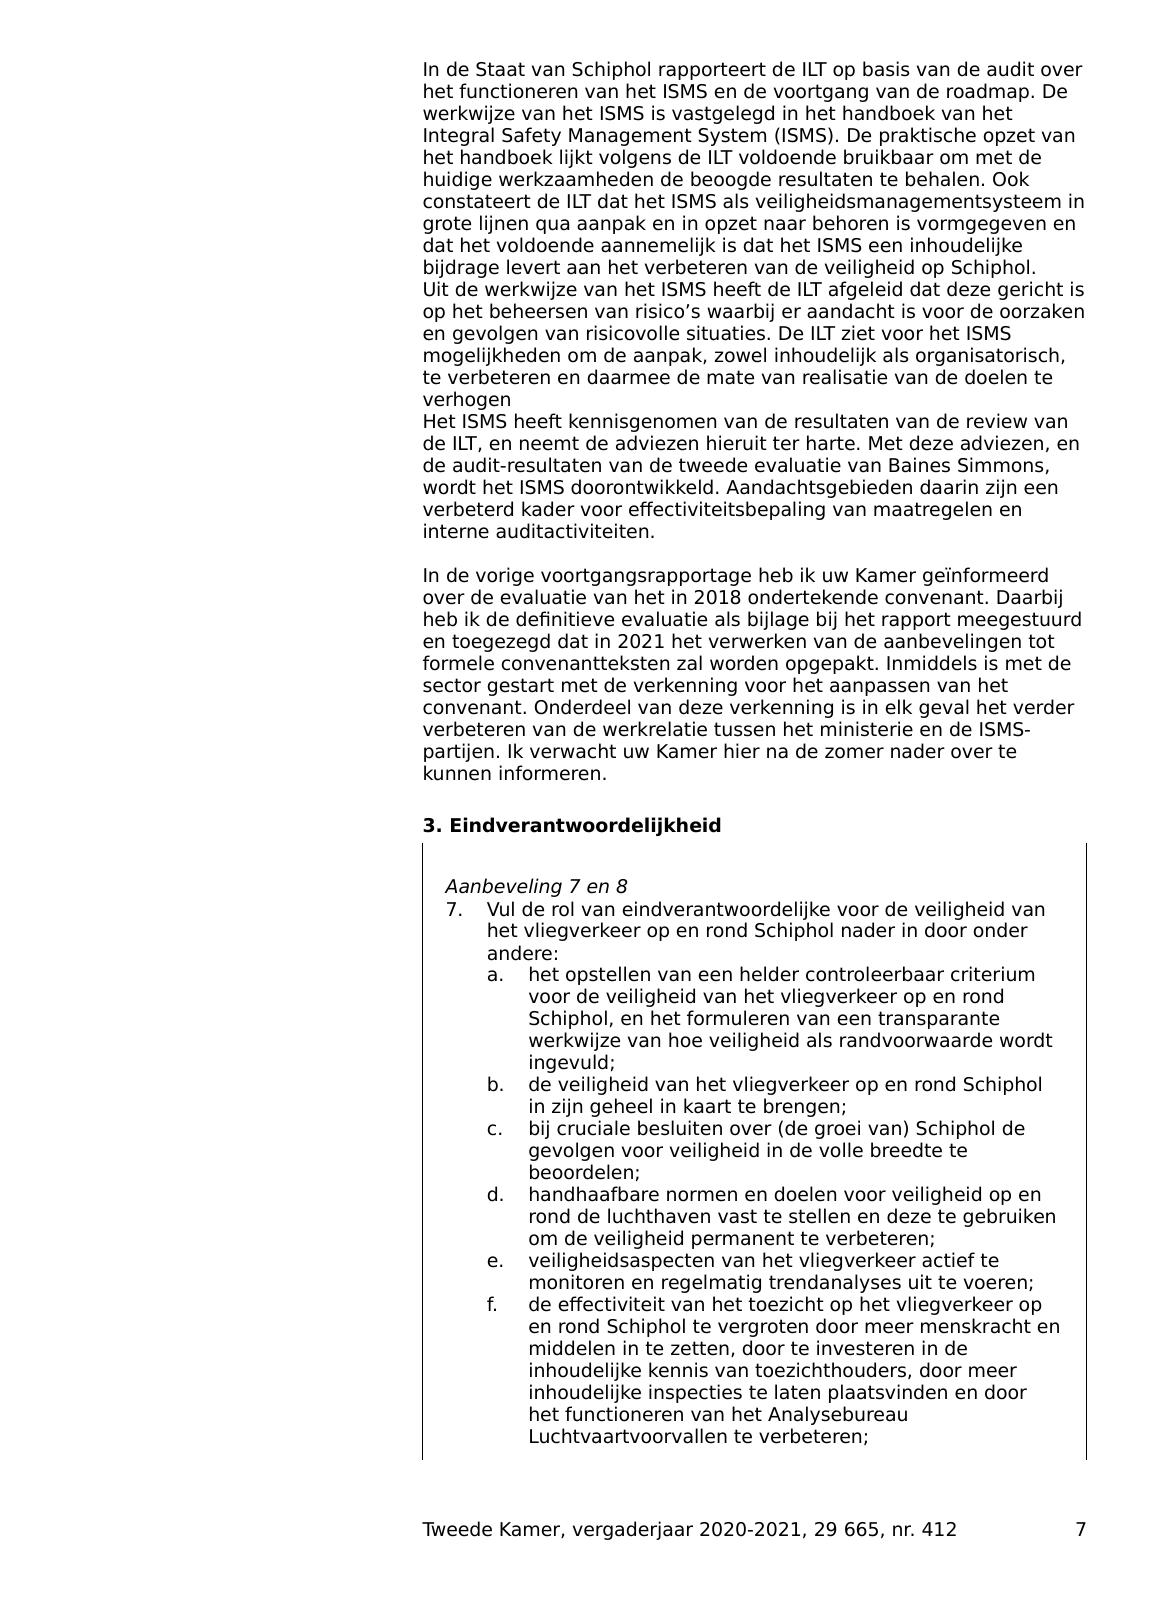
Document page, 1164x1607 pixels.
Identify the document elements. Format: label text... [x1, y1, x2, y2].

table_header Aanbeveling 7 en 8 7. Vul de rol van eindverantwoordelijke voor de veiligheid van het vliegverkeer op en rond Schiphol nader in door onder andere: a. het opstellen van een helder controleerbaar criterium voor de veiligheid van het vliegverkeer op en rond Schiphol, en het formuleren van een transparante werkwijze van hoe veiligheid als randvoorwaarde wordt ingevuld; b. de veiligheid van het vliegverkeer op en rond Schiphol in zijn geheel in kaart te brengen; c. bij cruciale besluiten over (de groei van) Schiphol de gevolgen voor veiligheid in de volle breedte te beoordelen; d. handhaafbare normen en doelen voor veiligheid op en rond de luchthaven vast te stellen en deze te gebruiken om de veiligheid permanent te verbeteren; e. veiligheidsaspecten van het vliegverkeer actief te monitoren en regelmatig trendanalyses uit te voeren; f. de effectiviteit van het toezicht op het vliegverkeer op en rond Schiphol te vergroten door meer menskracht en middelen in te zetten, door te investeren in de inhoudelijke kennis van toezichthouders, door meer inhoudelijke inspecties te laten plaatsvinden en door het functioneren van het Analysebureau Luchtvaartvoorvallen te verbeteren; [423, 843, 1086, 1460]
text Uit de werkwijze van het ISMS heeft de ILT afgeleid dat deze gericht is op het beheersen van risico’s waarbij er aandacht is voor de oorzaken en gevolgen van risicovolle situaties. De ILT ziet voor het ISMS mogelijkheden om de aanpak, zowel inhoudelijk als organisatorisch, te verbeteren en daarmee de mate van realisatie van de doelen te verhogen [422, 279, 1087, 411]
text In de Staat van Schiphol rapporteert de ILT op basis van de audit over het functioneren van het ISMS en de voortgang van de roadmap. De werkwijze van het ISMS is vastgelegd in het handboek van het Integral Safety Management System (ISMS). De praktische opzet van het handboek lijkt volgens de ILT voldoende bruikbaar om met de huidige werkzaamheden de beoogde resultaten te behalen. Ook constateert de ILT dat het ISMS als veiligheidsmanagementsysteem in grote lijnen qua aanpak en in opzet naar behoren is vormgegeven en dat het voldoende aannemelijk is dat het ISMS een inhoudelijke bijdrage levert aan het verbeteren van de veiligheid op Schiphol. [422, 59, 1087, 279]
subtitle 3. Eindverantwoordelijkheid [422, 814, 1087, 837]
text Het ISMS heeft kennisgenomen van de resultaten van de review van de ILT, en neemt de adviezen hieruit ter harte. Met deze adviezen, en de audit-resultaten van de tweede evaluatie van Baines Simmons, wordt het ISMS doorontwikkeld. Aandachtsgebieden daarin zijn een verbeterd kader voor effectiviteitsbepaling van maatregelen en interne auditactiviteiten. [422, 411, 1087, 543]
text In de vorige voortgangsrapportage heb ik uw Kamer geïnformeerd over de evaluatie van het in 2018 ondertekende convenant. Daarbij heb ik de definitieve evaluatie als bijlage bij het rapport meegestuurd en toegezegd dat in 2021 het verwerken van de aanbevelingen tot formele convenantteksten zal worden opgepakt. Inmiddels is met de sector gestart met de verkenning voor het aanpassen van het convenant. Onderdeel van deze verkenning is in elk geval het verder verbeteren van de werkrelatie tussen het ministerie en de ISMS-partijen. Ik verwacht uw Kamer hier na de zomer nader over te kunnen informeren. [422, 565, 1087, 784]
